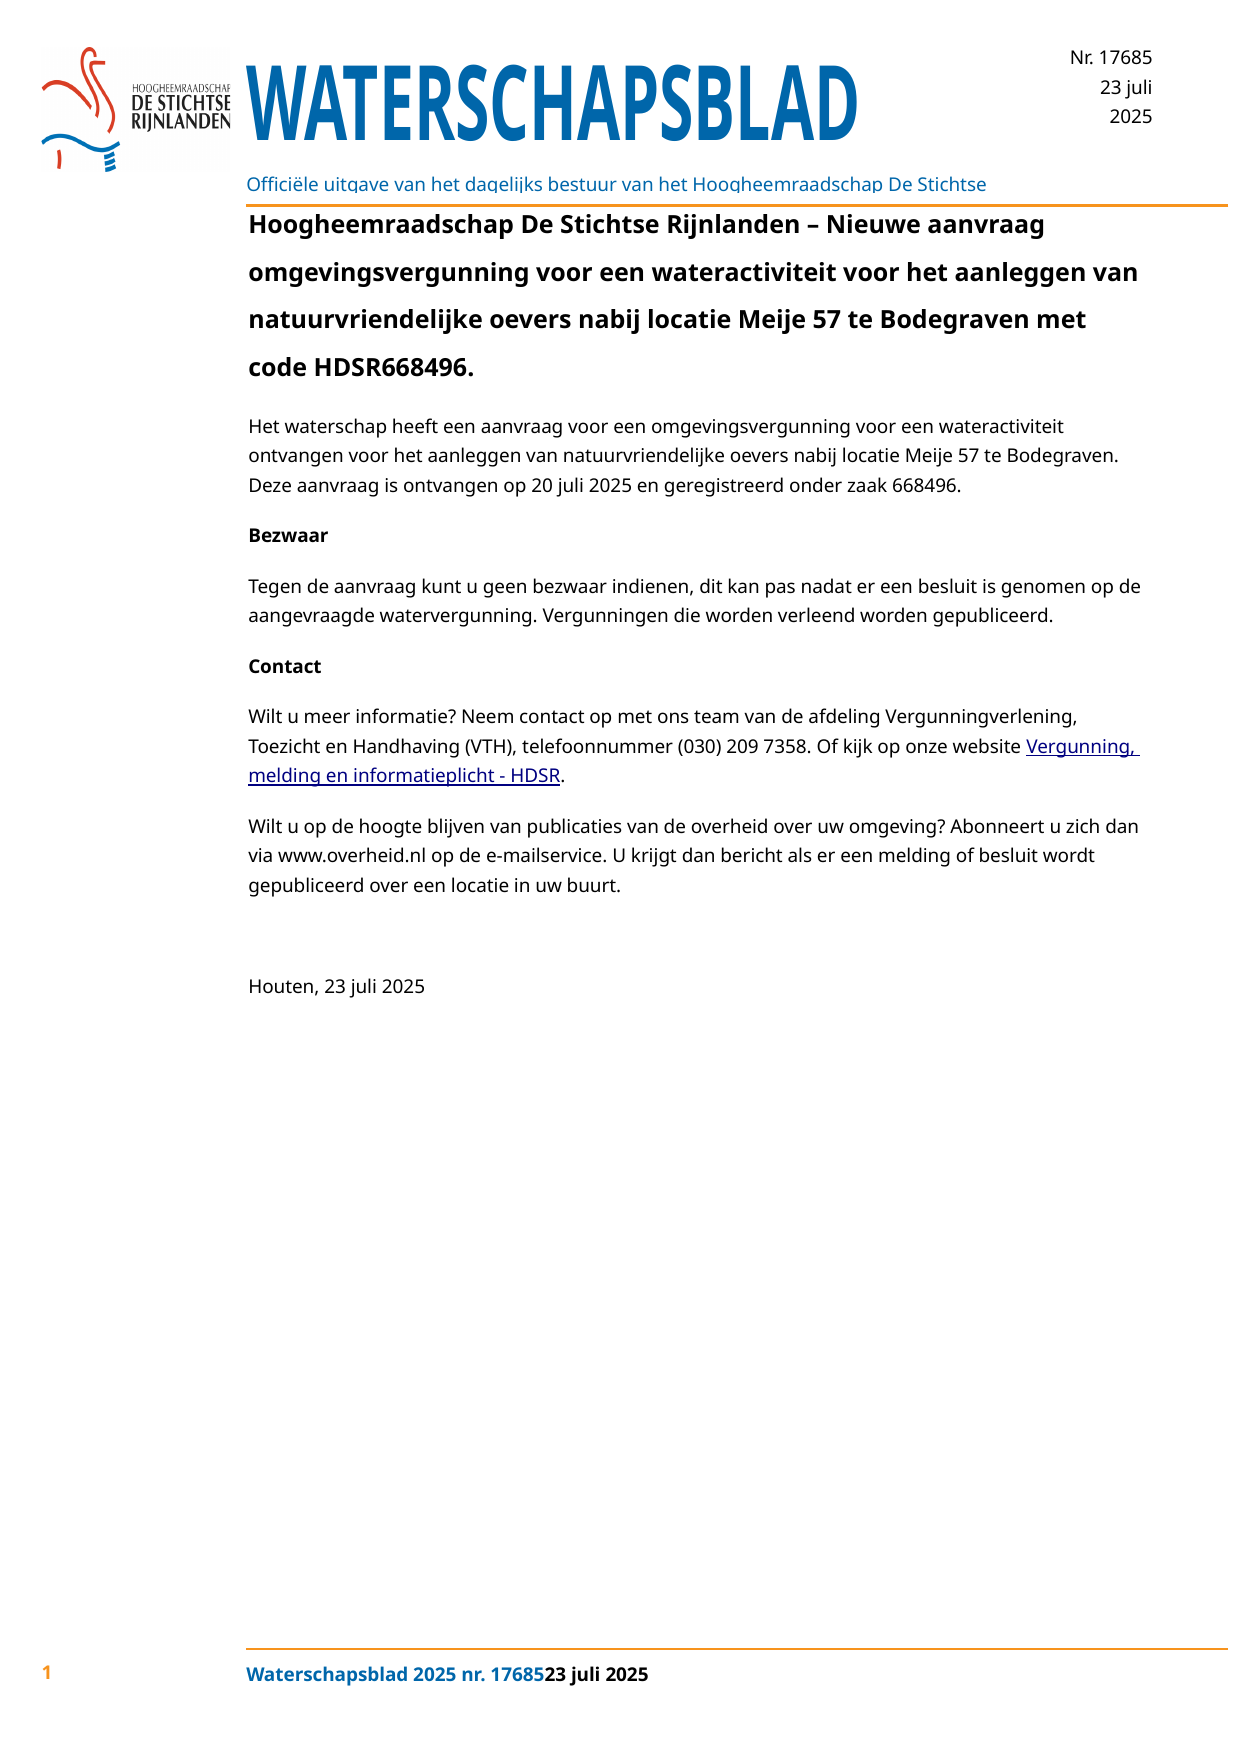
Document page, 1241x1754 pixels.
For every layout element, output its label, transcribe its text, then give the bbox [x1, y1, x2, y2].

picture [41, 47, 231, 172]
text Wilt u meer informatie? Neem contact op met ons team van de afdeling Vergunningverlening, Toezicht en Handhaving (VTH), telefoonnummer (030) 209 7358. Of kijk op onze website Vergunning, melding en informatieplicht - HDSR. [248, 703, 1152, 788]
text Houten, 23 juli 2025 [248, 973, 1152, 999]
text Bezwaar [248, 523, 1152, 548]
text Wilt u op de hoogte blijven van publicaties van de overheid over uw omgeving? Abonneert u zich dan via www.overheid.nl op de e-mailservice. U krijgt dan bericht als er een melding of besluit wordt gepubliceerd over een locatie in uw buurt. [248, 813, 1152, 898]
text Hoogheemraadschap De Stichtse Rijnlanden – Nieuwe aanvraag omgevingsvergunning voor een wateractiviteit voor het aanleggen van natuurvriendelijke oevers nabij locatie Meije 57 te Bodegraven met code HDSR668496. [248, 207, 1152, 384]
text Het waterschap heeft een aanvraag voor een omgevingsvergunning voor een wateractiviteit ontvangen voor het aanleggen van natuurvriendelijke oevers nabij locatie Meije 57 te Bodegraven. Deze aanvraag is ontvangen op 20 juli 2025 en geregistreerd onder zaak 668496. [248, 413, 1152, 498]
text Tegen de aanvraag kunt u geen bezwaar indienen, dit kan pas nadat er een besluit is genomen op de aangevraagde watervergunning. Vergunningen die worden verleend worden gepubliceerd. [248, 573, 1152, 628]
text Contact [248, 653, 1152, 679]
